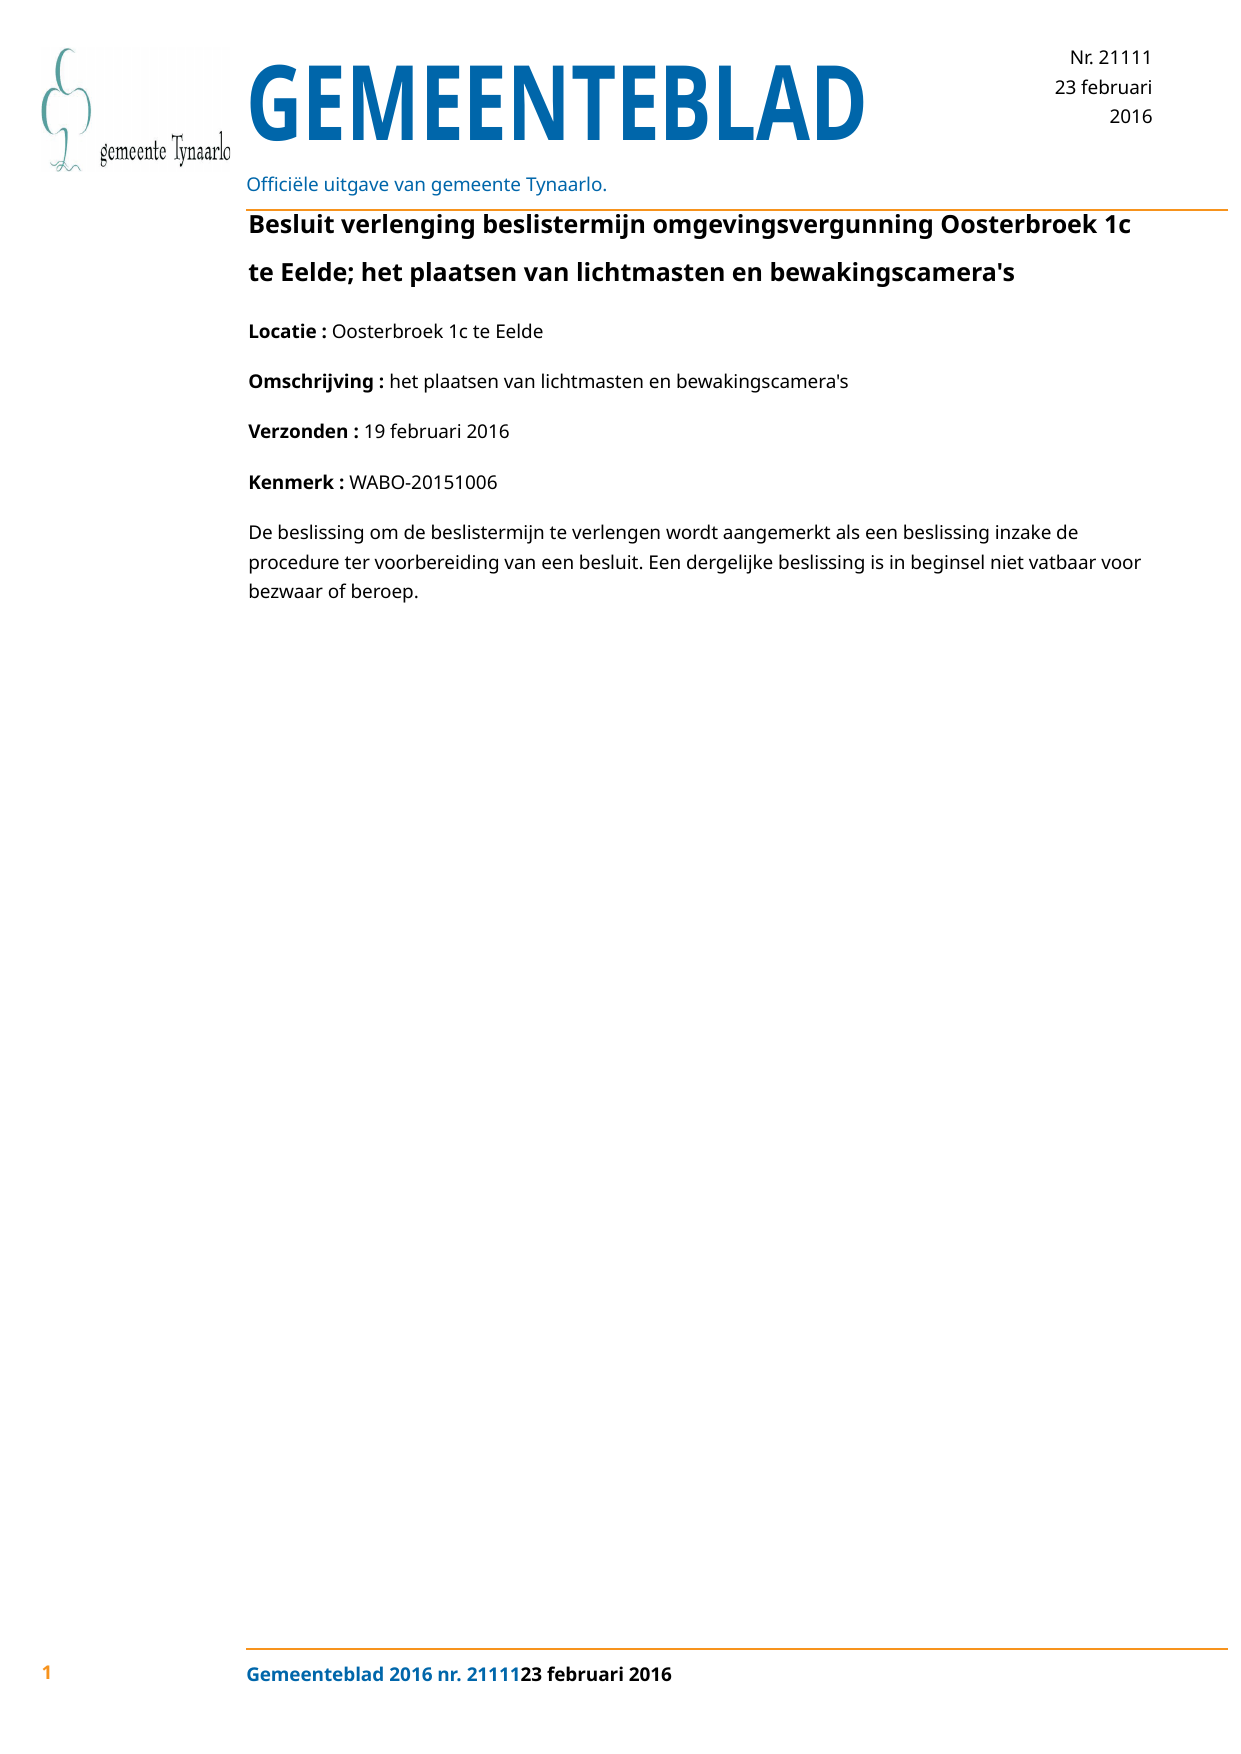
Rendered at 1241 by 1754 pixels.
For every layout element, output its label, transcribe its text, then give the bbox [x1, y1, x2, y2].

picture [41, 47, 231, 172]
text Kenmerk : WABO-20151006 [248, 469, 1152, 495]
text Locatie : Oosterbroek 1c te Eelde [248, 318, 1152, 344]
text Omschrijving : het plaatsen van lichtmasten en bewakingscamera's [248, 368, 1152, 394]
text De beslissing om de beslistermijn te verlengen wordt aangemerkt als een beslissing inzake de procedure ter voorbereiding van een besluit. Een dergelijke beslissing is in beginsel niet vatbaar voor bezwaar of beroep. [248, 519, 1152, 604]
text Verzonden : 19 februari 2016 [248, 419, 1152, 444]
text Besluit verlenging beslistermijn omgevingsvergunning Oosterbroek 1c te Eelde; het plaatsen van lichtmasten en bewakingscamera's [248, 211, 1152, 288]
